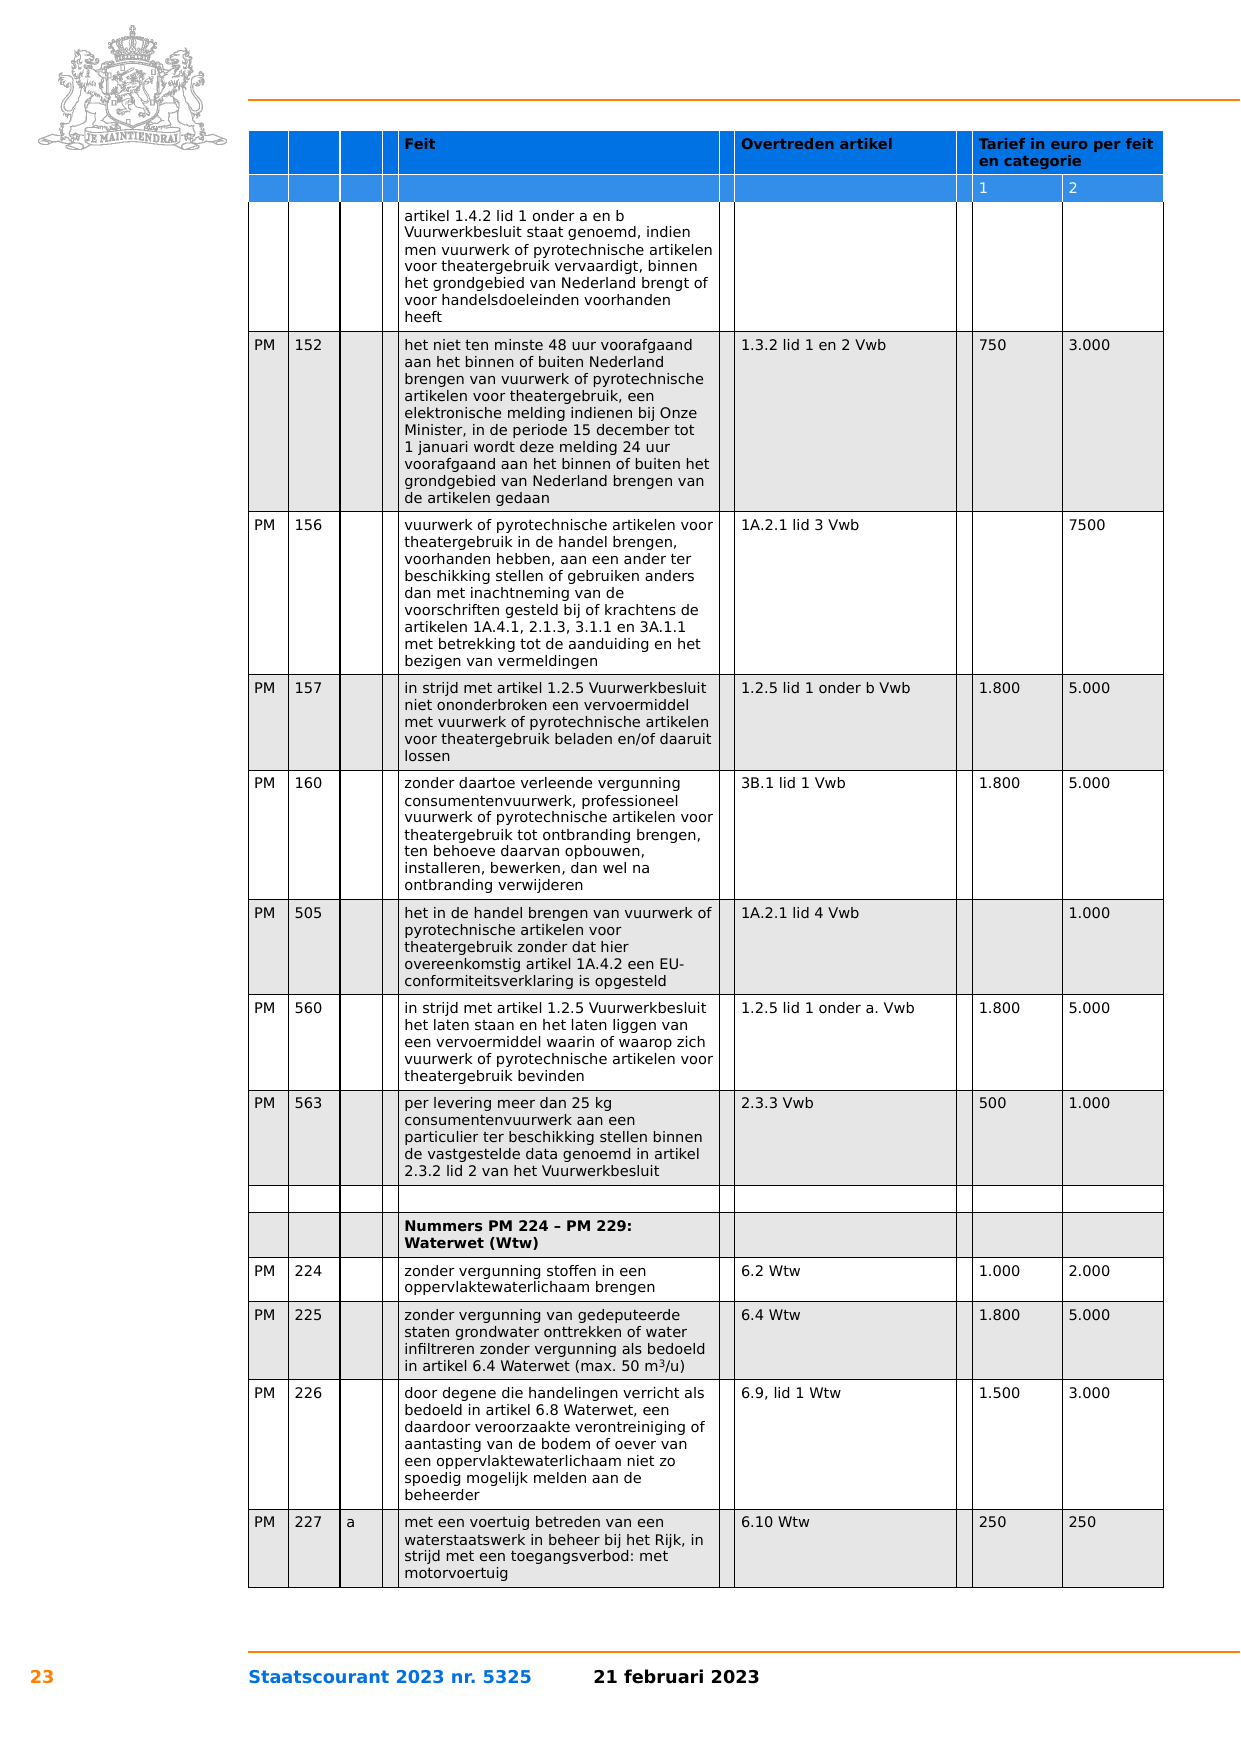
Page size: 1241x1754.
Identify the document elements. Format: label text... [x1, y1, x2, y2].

table_cell 6.10 Wtw [735, 1510, 956, 1587]
table_cell 563 [289, 1091, 339, 1185]
table_cell [957, 675, 972, 770]
table_cell [341, 1213, 382, 1257]
table_cell [735, 1213, 956, 1257]
table_cell 3.000 [1063, 1380, 1163, 1509]
table_cell per levering meer dan 25 kg consumentenvuurwerk aan een particulier ter beschikking stellen binnen de vastgestelde data genoemd in artikel 2.3.2 lid 2 van het Vuurwerkbesluit [399, 1091, 719, 1185]
table_cell 1.2.5 lid 1 onder b Vwb [735, 675, 956, 770]
table_cell 1.800 [973, 771, 1062, 899]
table_cell [341, 512, 382, 674]
table_cell zonder vergunning van gedeputeerde staten grondwater onttrekken of water infiltreren zonder vergunning als bedoeld in artikel 6.4 Waterwet (max. 50 m3/u) [399, 1302, 719, 1379]
table_cell [957, 995, 972, 1089]
table_cell [249, 1213, 288, 1257]
table_cell 6.4 Wtw [735, 1302, 956, 1379]
table_cell [383, 995, 398, 1089]
table_header Feit [399, 131, 719, 174]
table_cell [383, 1380, 398, 1509]
table_cell [973, 1213, 1062, 1257]
table_cell 5.000 [1063, 771, 1163, 899]
table_cell zonder daartoe verleende vergunning consumentenvuurwerk, professioneel vuurwerk of pyrotechnische artikelen voor theatergebruik tot ontbranding brengen, ten behoeve daarvan opbouwen, installeren, bewerken, dan wel na ontbranding verwijderen [399, 771, 719, 899]
picture [38, 25, 227, 150]
table_cell [720, 675, 734, 770]
table_cell [341, 1258, 382, 1301]
table_cell het niet ten minste 48 uur voorafgaand aan het binnen of buiten Nederland brengen van vuurwerk of pyrotechnische artikelen voor theatergebruik, een elektronische melding indienen bij Onze Minister, in de periode 15 december tot 1 januari wordt deze melding 24 uur voorafgaand aan het binnen of buiten het grondgebied van Nederland brengen van de artikelen gedaan [399, 332, 719, 511]
table_cell [973, 900, 1062, 994]
table_cell [399, 175, 719, 202]
table_cell [957, 203, 972, 331]
table_cell 7500 [1063, 512, 1163, 674]
table_cell [973, 1186, 1062, 1212]
table_cell 750 [973, 332, 1062, 511]
table_cell het in de handel brengen van vuurwerk of pyrotechnische artikelen voor theatergebruik zonder dat hier overeenkomstig artikel 1A.4.2 een EU-conformiteitsverklaring is opgesteld [399, 900, 719, 994]
table_cell [383, 332, 398, 511]
table_cell 6.2 Wtw [735, 1258, 956, 1301]
table_cell [341, 995, 382, 1089]
table_cell 250 [973, 1510, 1062, 1587]
table_cell [957, 175, 972, 202]
table_cell [720, 771, 734, 899]
table_cell [735, 175, 956, 202]
table_header [289, 131, 339, 174]
table_cell [289, 175, 339, 202]
table_cell 5.000 [1063, 995, 1163, 1089]
table_cell 157 [289, 675, 339, 770]
table_cell [383, 900, 398, 994]
table_cell [289, 1213, 339, 1257]
table_cell [720, 332, 734, 511]
table_header [249, 131, 288, 174]
table_cell a [341, 1510, 382, 1587]
table_cell 1.800 [973, 995, 1062, 1089]
table_cell met een voertuig betreden van een waterstaatswerk in beheer bij het Rijk, in strijd met een toegangsverbod: met motorvoertuig [399, 1510, 719, 1587]
table_cell [957, 512, 972, 674]
table_header Tarief in euro per feit en categorie [973, 131, 1163, 174]
table_cell 2 [1063, 175, 1163, 202]
table_cell [957, 900, 972, 994]
table_cell [341, 203, 382, 331]
table_cell 5.000 [1063, 1302, 1163, 1379]
table_cell [720, 995, 734, 1089]
table_cell 1.000 [973, 1258, 1062, 1301]
table_cell [957, 1186, 972, 1212]
table_cell [1063, 203, 1163, 331]
table_cell [383, 175, 398, 202]
table_cell 2.000 [1063, 1258, 1163, 1301]
table_cell in strijd met artikel 1.2.5 Vuurwerkbesluit niet ononderbroken een vervoermiddel met vuurwerk of pyrotechnische artikelen voor theatergebruik beladen en/of daaruit lossen [399, 675, 719, 770]
table_cell [341, 675, 382, 770]
table_cell [341, 175, 382, 202]
table_cell [1063, 1213, 1163, 1257]
table_cell 1A.2.1 lid 4 Vwb [735, 900, 956, 994]
table_cell 3B.1 lid 1 Vwb [735, 771, 956, 899]
table_cell [341, 1091, 382, 1185]
table_cell 1.000 [1063, 900, 1163, 994]
table_cell [341, 332, 382, 511]
table_header [341, 131, 382, 174]
table_cell 1.800 [973, 1302, 1062, 1379]
table_cell [957, 1510, 972, 1587]
table_cell [341, 1302, 382, 1379]
table_cell [957, 1258, 972, 1301]
table_cell Nummers PM 224 – PM 229: Waterwet (Wtw) [399, 1213, 719, 1257]
table_cell 1.2.5 lid 1 onder a. Vwb [735, 995, 956, 1089]
table_cell [249, 203, 288, 331]
table_cell [341, 1380, 382, 1509]
table_cell in strijd met artikel 1.2.5 Vuurwerkbesluit het laten staan en het laten liggen van een vervoermiddel waarin of waarop zich vuurwerk of pyrotechnische artikelen voor theatergebruik bevinden [399, 995, 719, 1089]
table_cell [720, 1213, 734, 1257]
table_cell 6.9, lid 1 Wtw [735, 1380, 956, 1509]
table_cell PM [249, 1258, 288, 1301]
table_header [383, 131, 398, 174]
table_cell 152 [289, 332, 339, 511]
table_cell [735, 1186, 956, 1212]
table_cell [720, 1380, 734, 1509]
table_cell [383, 1258, 398, 1301]
table_cell [341, 1186, 382, 1212]
table_cell [341, 771, 382, 899]
table_cell PM [249, 1380, 288, 1509]
table_cell [720, 900, 734, 994]
table_cell zonder vergunning stoffen in een oppervlaktewaterlichaam brengen [399, 1258, 719, 1301]
table_cell [973, 203, 1062, 331]
table_cell 226 [289, 1380, 339, 1509]
table_cell PM [249, 995, 288, 1089]
table_cell [383, 771, 398, 899]
table_cell [957, 1380, 972, 1509]
table_cell [1063, 1186, 1163, 1212]
table_cell [249, 175, 288, 202]
table_cell 1.500 [973, 1380, 1062, 1509]
table_cell [957, 1213, 972, 1257]
table_cell [383, 1186, 398, 1212]
table_cell [735, 203, 956, 331]
table_cell 160 [289, 771, 339, 899]
table_cell [383, 203, 398, 331]
table_cell PM [249, 771, 288, 899]
table_cell [720, 1091, 734, 1185]
table_cell 1.3.2 lid 1 en 2 Vwb [735, 332, 956, 511]
table_cell vuurwerk of pyrotechnische artikelen voor theatergebruik in de handel brengen, voorhanden hebben, aan een ander ter beschikking stellen of gebruiken anders dan met inachtneming van de voorschriften gesteld bij of krachtens de artikelen 1A.4.1, 2.1.3, 3.1.1 en 3A.1.1 met betrekking tot de aanduiding en het bezigen van vermeldingen [399, 512, 719, 674]
table_cell 560 [289, 995, 339, 1089]
table_cell 2.3.3 Vwb [735, 1091, 956, 1185]
table_cell [383, 1510, 398, 1587]
table_cell [383, 512, 398, 674]
table_cell 1 [973, 175, 1062, 202]
table_cell [720, 512, 734, 674]
table_cell 505 [289, 900, 339, 994]
table_cell [383, 1091, 398, 1185]
table_header Overtreden artikel [735, 131, 956, 174]
table_cell [720, 203, 734, 331]
table_cell 1A.2.1 lid 3 Vwb [735, 512, 956, 674]
table_cell [341, 900, 382, 994]
table_cell [383, 675, 398, 770]
table_header [720, 131, 734, 174]
table_cell PM [249, 1091, 288, 1185]
table_cell 225 [289, 1302, 339, 1379]
table_cell [720, 1258, 734, 1301]
table_cell door degene die handelingen verricht als bedoeld in artikel 6.8 Waterwet, een daardoor veroorzaakte verontreiniging of aantasting van de bodem of oever van een oppervlaktewaterlichaam niet zo spoedig mogelijk melden aan de beheerder [399, 1380, 719, 1509]
table_cell PM [249, 1302, 288, 1379]
table_cell 5.000 [1063, 675, 1163, 770]
table_cell [399, 1186, 719, 1212]
table_cell [957, 1091, 972, 1185]
table_cell [383, 1213, 398, 1257]
table_cell PM [249, 900, 288, 994]
table_cell 1.000 [1063, 1091, 1163, 1185]
table_cell [249, 1186, 288, 1212]
table_cell [720, 175, 734, 202]
table_cell PM [249, 1510, 288, 1587]
table_cell [289, 203, 339, 331]
table_header [957, 131, 972, 174]
table_cell 500 [973, 1091, 1062, 1185]
table_cell 3.000 [1063, 332, 1163, 511]
table_cell 224 [289, 1258, 339, 1301]
table_cell 1.800 [973, 675, 1062, 770]
table_cell [957, 771, 972, 899]
table_cell 250 [1063, 1510, 1163, 1587]
table_cell [383, 1302, 398, 1379]
table_cell [973, 512, 1062, 674]
table_cell PM [249, 332, 288, 511]
table_cell 227 [289, 1510, 339, 1587]
table_cell PM [249, 512, 288, 674]
table_cell artikel 1.4.2 lid 1 onder a en b Vuurwerkbesluit staat genoemd, indien men vuurwerk of pyrotechnische artikelen voor theatergebruik vervaardigt, binnen het grondgebied van Nederland brengt of voor handelsdoeleinden voorhanden heeft [399, 203, 719, 331]
table_cell [289, 1186, 339, 1212]
table_cell PM [249, 675, 288, 770]
table_cell [720, 1510, 734, 1587]
table_cell 156 [289, 512, 339, 674]
table_cell [957, 1302, 972, 1379]
table_cell [957, 332, 972, 511]
table_cell [720, 1186, 734, 1212]
table_cell [720, 1302, 734, 1379]
